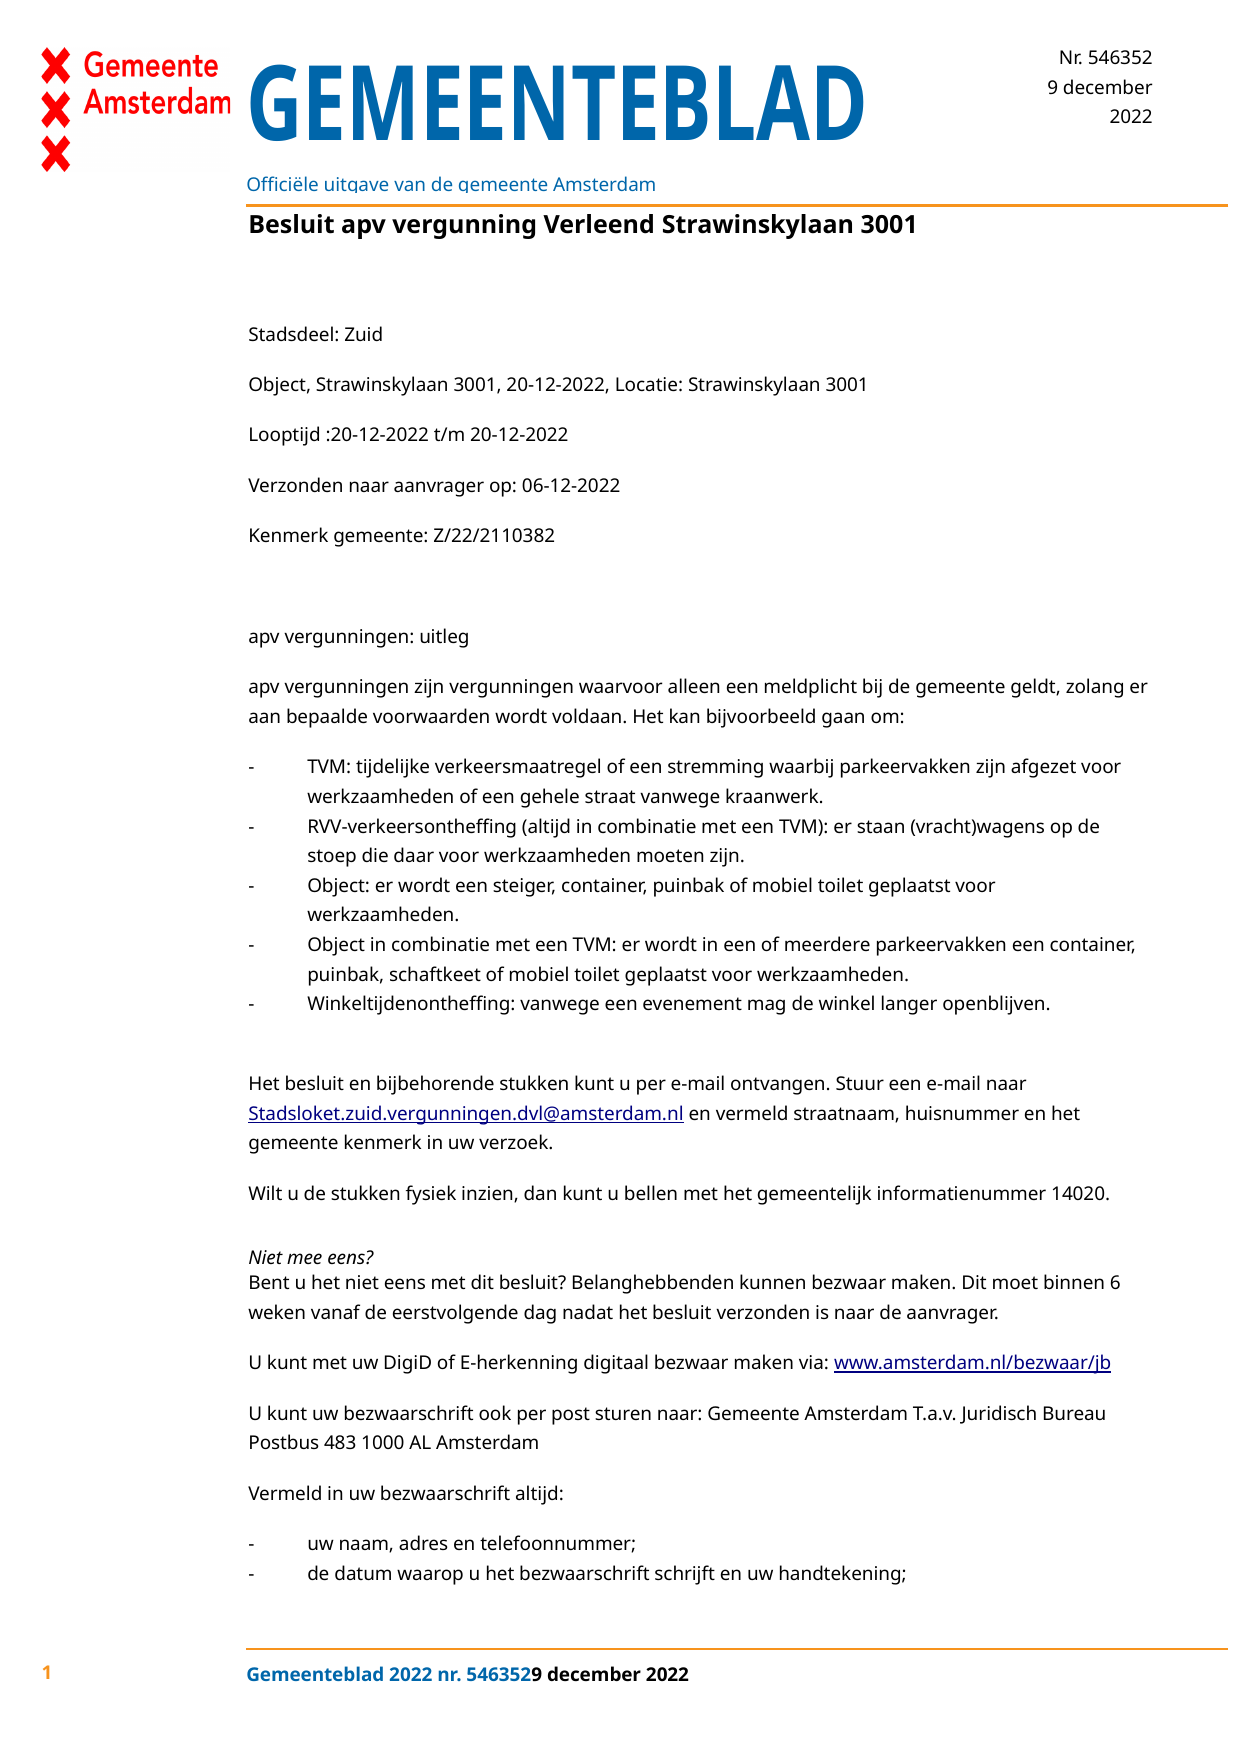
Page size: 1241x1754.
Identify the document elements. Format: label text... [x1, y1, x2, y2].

list TVM: tijdelijke verkeersmaatregel of een stremming waarbij parkeervakken zijn afgezet voor werkzaamheden of een gehele straat vanwege kraanwerk. [248, 754, 1152, 809]
text Object, Strawinskylaan 3001, 20-12-2022, Locatie: Strawinskylaan 3001 [248, 371, 1152, 397]
list RVV-verkeersontheffing (altijd in combinatie met een TVM): er staan (vracht)wagens op de stoep die daar voor werkzaamheden moeten zijn. [248, 813, 1152, 868]
text apv vergunningen: uitleg [248, 623, 1152, 649]
picture [41, 47, 231, 172]
list Object in combinatie met een TVM: er wordt in een of meerdere parkeervakken een container, puinbak, schaftkeet of mobiel toilet geplaatst voor werkzaamheden. [248, 931, 1152, 986]
text Bent u het niet eens met dit besluit? Belanghebbenden kunnen bezwaar maken. Dit moet binnen 6 weken vanaf de eerstvolgende dag nadat het besluit verzonden is naar de aanvrager. [248, 1269, 1152, 1325]
text Looptijd :20-12-2022 t/m 20-12-2022 [248, 422, 1152, 447]
text Het besluit en bijbehorende stukken kunt u per e-mail ontvangen. Stuur een e-mail naar Stadsloket.zuid.vergunningen.dvl@amsterdam.nl en vermeld straatnaam, huisnummer en het gemeente kenmerk in uw verzoek. [248, 1070, 1152, 1155]
text Vermeld in uw bezwaarschrift altijd: [248, 1480, 1152, 1506]
text U kunt uw bezwaarschrift ook per post sturen naar: Gemeente Amsterdam T.a.v. Juridisch Bureau Postbus 483 1000 AL Amsterdam [248, 1400, 1152, 1455]
text Besluit apv vergunning Verleend Strawinskylaan 3001 [248, 207, 1152, 241]
text Niet mee eens? [248, 1244, 1152, 1269]
text Stadsdeel: Zuid [248, 321, 1152, 346]
list Object: er wordt een steiger, container, puinbak of mobiel toilet geplaatst voor werkzaamheden. [248, 872, 1152, 927]
list de datum waarop u het bezwaarschrift schrijft en uw handtekening; [248, 1560, 1152, 1586]
text U kunt met uw DigiD of E-herkenning digitaal bezwaar maken via: www.amsterdam.nl/bezwaar/jb [248, 1349, 1152, 1375]
text Wilt u de stukken fysiek inzien, dan kunt u bellen met het gemeentelijk informatienummer 14020. [248, 1180, 1152, 1206]
list Winkeltijdenontheffing: vanwege een evenement mag de winkel langer openblijven. [248, 990, 1152, 1016]
list uw naam, adres en telefoonnummer; [248, 1530, 1152, 1556]
text Kenmerk gemeente: Z/22/2110382 [248, 522, 1152, 548]
text Verzonden naar aanvrager op: 06-12-2022 [248, 472, 1152, 498]
text apv vergunningen zijn vergunningen waarvoor alleen een meldplicht bij de gemeente geldt, zolang er aan bepaalde voorwaarden wordt voldaan. Het kan bijvoorbeeld gaan om: [248, 674, 1152, 729]
